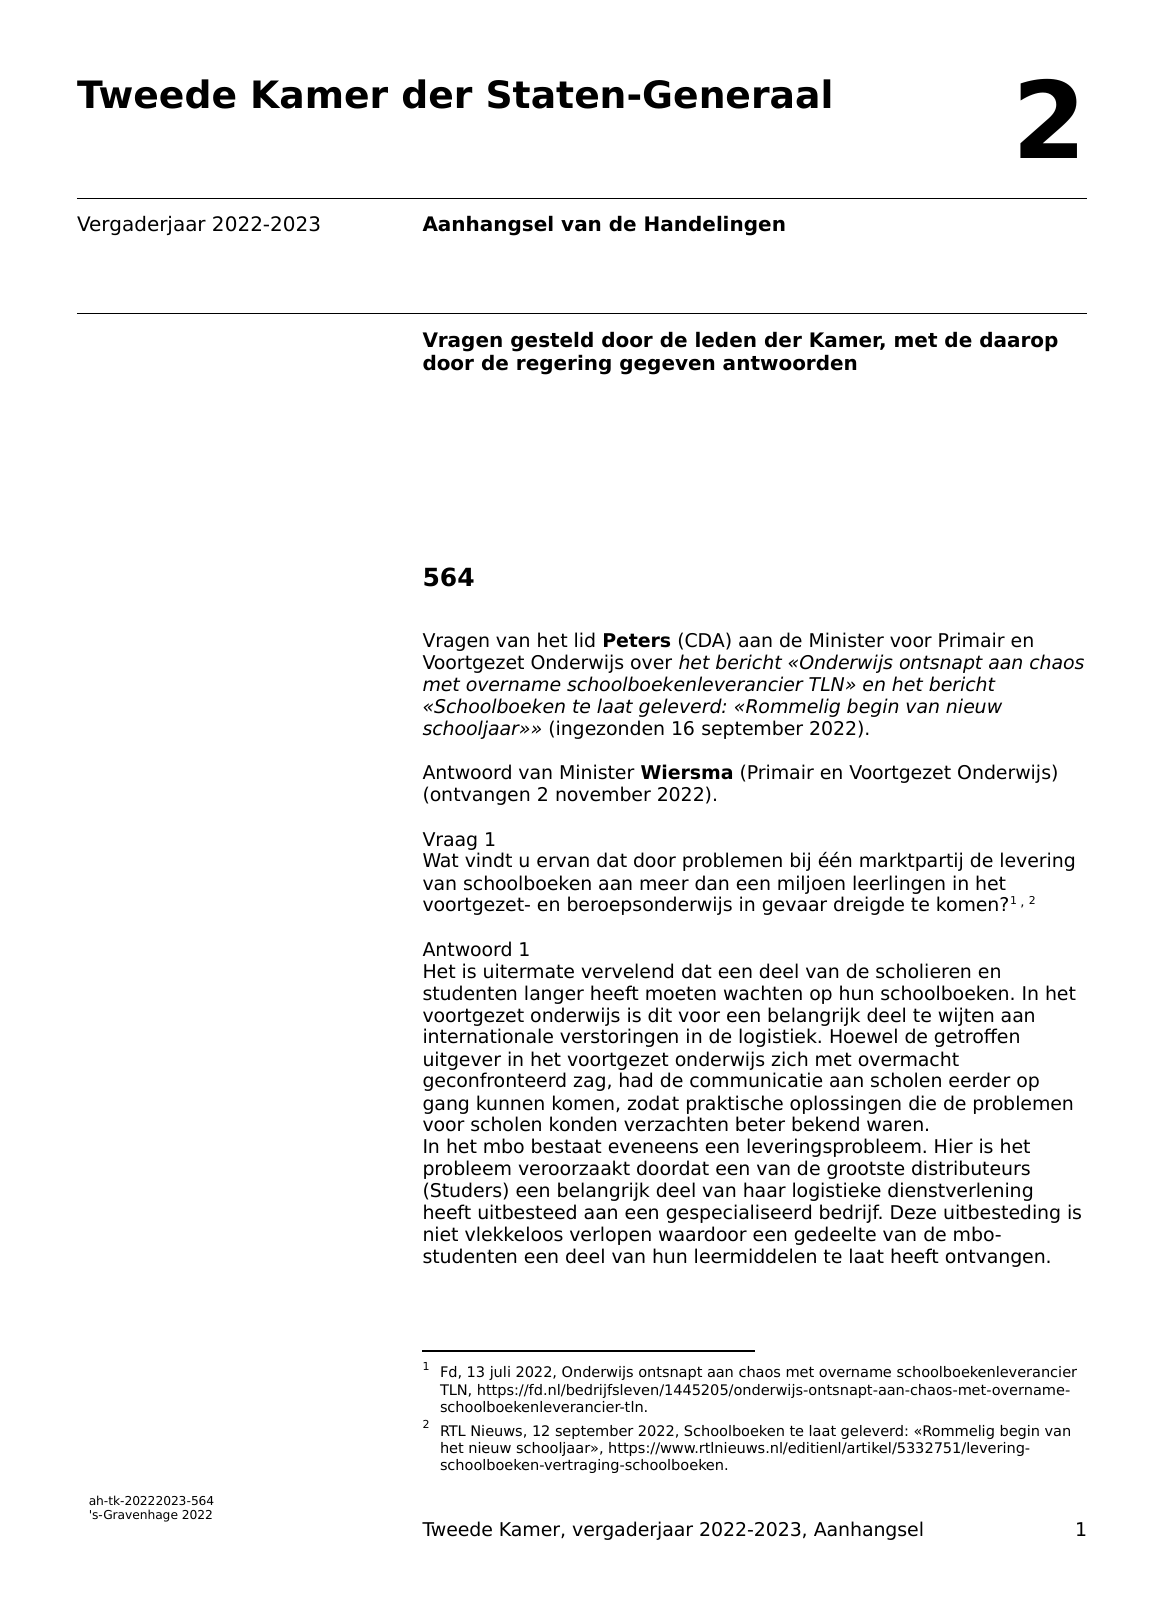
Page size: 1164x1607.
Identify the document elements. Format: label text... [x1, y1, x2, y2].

text Vragen van het lid Peters (CDA) aan de Minister voor Primair en Voortgezet Onderwijs over het bericht «Onderwijs ontsnapt aan chaos met overname schoolboekenleverancier TLN» en het bericht «Schoolboeken te laat geleverd: «Rommelig begin van nieuw schooljaar»» (ingezonden 16 september 2022). [422, 630, 1087, 740]
table_cell [77, 314, 422, 375]
text In het mbo bestaat eveneens een leveringsprobleem. Hier is het probleem veroorzaakt doordat een van de grootste distributeurs (Studers) een belangrijk deel van haar logistieke dienstverlening heeft uitbesteed aan een gespecialiseerd bedrijf. Deze uitbesteding is niet vlekkeloos verlopen waardoor een gedeelte van de mbo-studenten een deel van hun leermiddelen te laat heeft ontvangen. [422, 1136, 1087, 1268]
table_cell Vergaderjaar 2022-2023 [77, 199, 422, 313]
table_cell Aanhangsel van de Handelingen [422, 199, 1087, 313]
text 's-Gravenhage 2022 [88, 1508, 323, 1522]
table_header Tweede Kamer der Staten-Generaal [77, 59, 886, 198]
text Fd, 13 juli 2022, Onderwijs ontsnapt aan chaos met overname schoolboekenleverancier TLN, https://fd.nl/bedrijfsleven/1445205/onderwijs-ontsnapt-aan-chaos-met-overname-schoolboekenleverancier-tln. [422, 1360, 1087, 1416]
text Antwoord 1 [422, 938, 1087, 961]
table_header 2 [886, 59, 1087, 198]
text Het is uitermate vervelend dat een deel van de scholieren en studenten langer heeft moeten wachten op hun schoolboeken. In het voortgezet onderwijs is dit voor een belangrijk deel te wijten aan internationale verstoringen in de logistiek. Hoewel de getroffen uitgever in het voortgezet onderwijs zich met overmacht geconfronteerd zag, had de communicatie aan scholen eerder op gang kunnen komen, zodat praktische oplossingen die de problemen voor scholen konden verzachten beter bekend waren. [422, 961, 1087, 1136]
text RTL Nieuws, 12 september 2022, Schoolboeken te laat geleverd: «Rommelig begin van het nieuw schooljaar», https://www.rtlnieuws.nl/editienl/artikel/5332751/levering-schoolboeken-vertraging-schoolboeken. [422, 1418, 1087, 1474]
text Wat vindt u ervan dat door problemen bij één marktpartij de levering van schoolboeken aan meer dan een miljoen leerlingen in het voortgezet- en beroepsonderwijs in gevaar dreigde te komen?, [422, 850, 1087, 916]
text Antwoord van Minister Wiersma (Primair en Voortgezet Onderwijs) (ontvangen 2 november 2022). [422, 762, 1087, 806]
text 564 [422, 563, 1087, 592]
table_cell Vragen gesteld door de leden der Kamer, met de daarop door de regering gegeven antwoorden [422, 314, 1087, 375]
text ah-tk-20222023-564 [88, 1494, 323, 1508]
text Vraag 1 [422, 828, 1087, 850]
